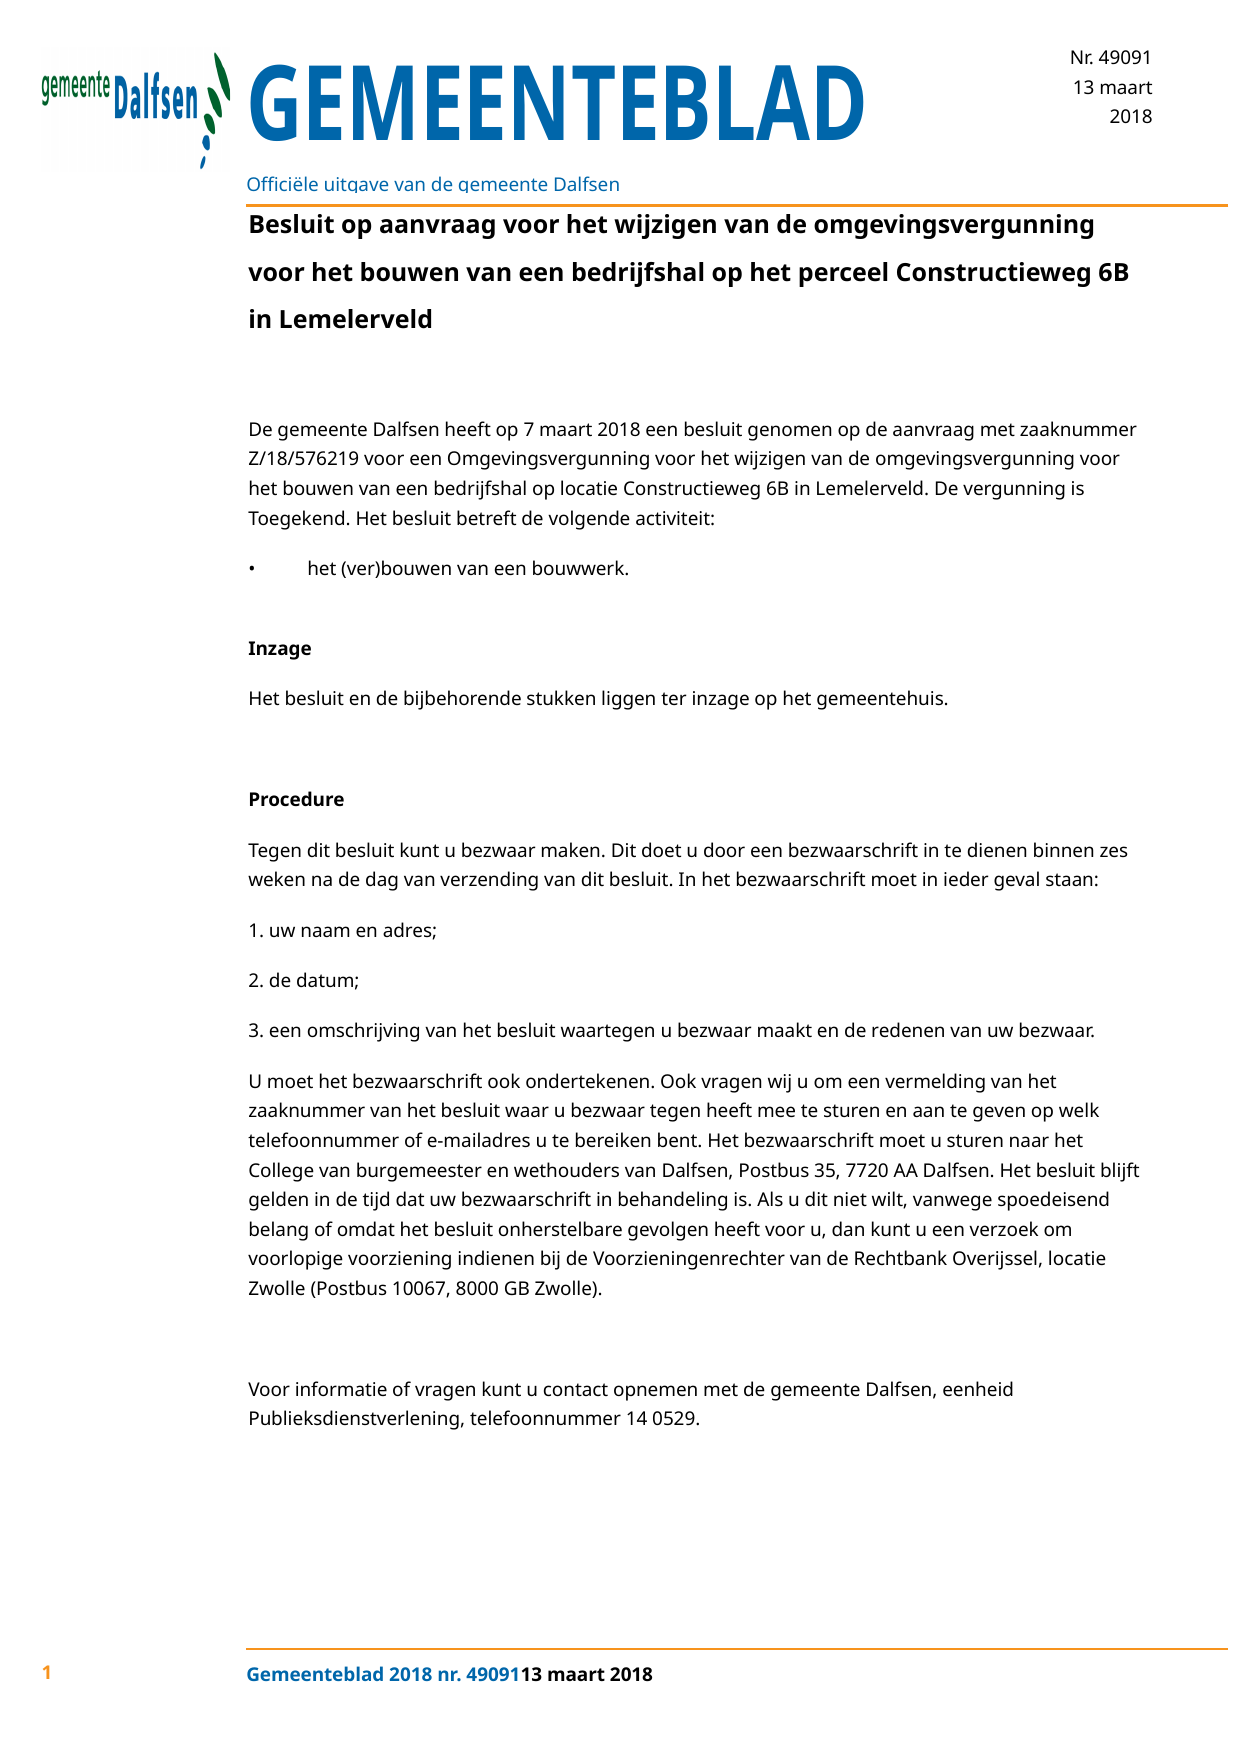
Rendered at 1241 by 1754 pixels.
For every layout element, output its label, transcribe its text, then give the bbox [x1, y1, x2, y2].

text Besluit op aanvraag voor het wijzigen van de omgevingsvergunning voor het bouwen van een bedrijfshal op het perceel Constructieweg 6B in Lemelerveld [248, 207, 1152, 336]
list het (ver)bouwen van een bouwwerk. [248, 555, 1152, 581]
text 3. een omschrijving van het besluit waartegen u bezwaar maakt en de redenen van uw bezwaar. [248, 1018, 1152, 1043]
text Procedure [248, 786, 1152, 812]
text U moet het bezwaarschrift ook ondertekenen. Ook vragen wij u om een vermelding van het zaaknummer van het besluit waar u bezwaar tegen heeft mee te sturen en aan te geven op welk telefoonnummer of e-mailadres u te bereiken bent. Het bezwaarschrift moet u sturen naar het College van burgemeester en wethouders van Dalfsen, Postbus 35, 7720 AA Dalfsen. Het besluit blijft gelden in de tijd dat uw bezwaarschrift in behandeling is. Als u dit niet wilt, vanwege spoedeisend belang of omdat het besluit onherstelbare gevolgen heeft voor u, dan kunt u een verzoek om voorlopige voorziening indienen bij de Voorzieningenrechter van de Rechtbank Overijssel, locatie Zwolle (Postbus 10067, 8000 GB Zwolle). [248, 1068, 1152, 1301]
text Voor informatie of vragen kunt u contact opnemen met de gemeente Dalfsen, eenheid Publieksdienstverlening, telefoonnummer 14 0529. [248, 1376, 1152, 1431]
text Inzage [248, 635, 1152, 661]
text 1. uw naam en adres; [248, 917, 1152, 942]
text 2. de datum; [248, 967, 1152, 993]
text Tegen dit besluit kunt u bezwaar maken. Dit doet u door een bezwaarschrift in te dienen binnen zes weken na de dag van verzending van dit besluit. In het bezwaarschrift moet in ieder geval staan: [248, 837, 1152, 892]
text Het besluit en de bijbehorende stukken liggen ter inzage op het gemeentehuis. [248, 686, 1152, 711]
picture [41, 47, 231, 172]
text De gemeente Dalfsen heeft op 7 maart 2018 een besluit genomen op de aanvraag met zaaknummer Z/18/576219 voor een Omgevingsvergunning voor het wijzigen van de omgevingsvergunning voor het bouwen van een bedrijfshal op locatie Constructieweg 6B in Lemelerveld. De vergunning is Toegekend. Het besluit betreft de volgende activiteit: [248, 416, 1152, 530]
